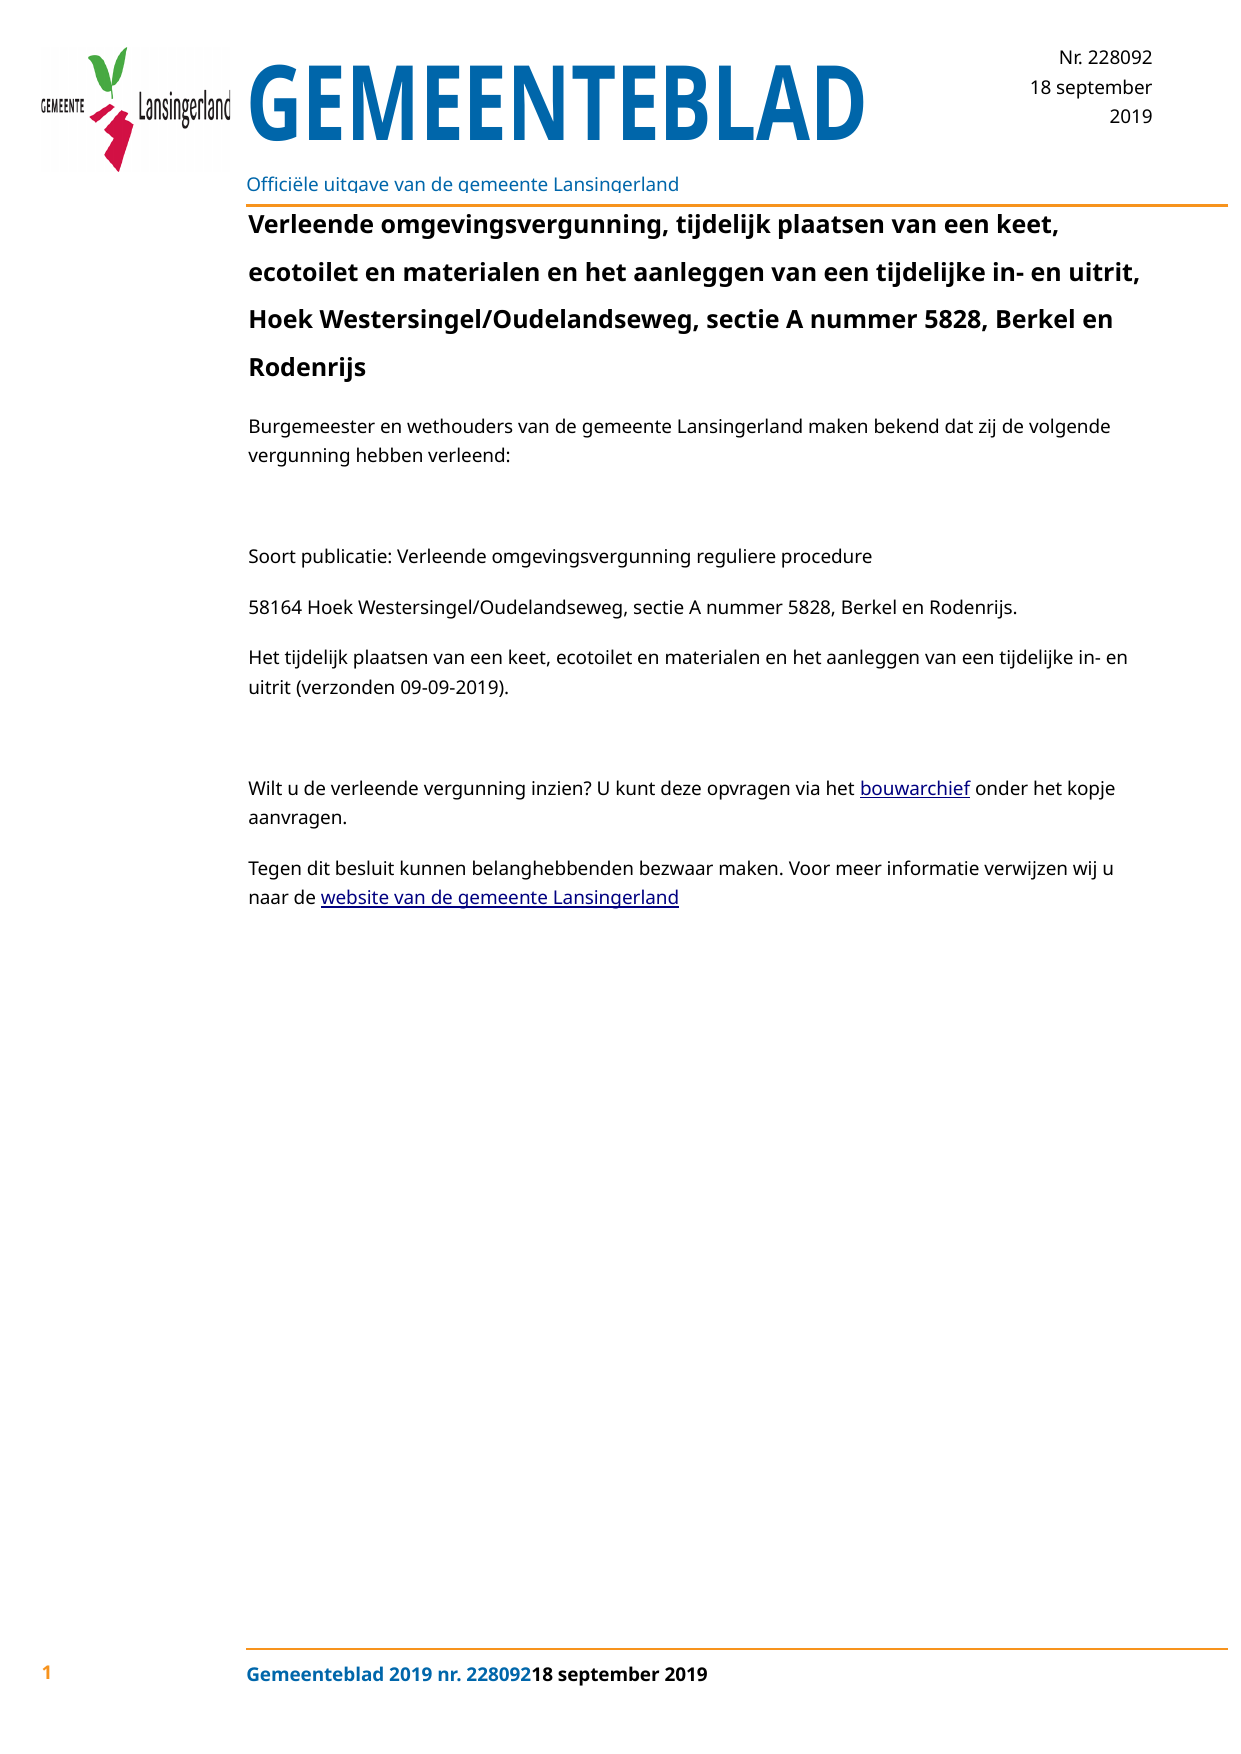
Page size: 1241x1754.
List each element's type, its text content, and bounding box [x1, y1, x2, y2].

text Verleende omgevingsvergunning, tijdelijk plaatsen van een keet, ecotoilet en materialen en het aanleggen van een tijdelijke in- en uitrit, Hoek Westersingel/Oudelandseweg, sectie A nummer 5828, Berkel en Rodenrijs [248, 207, 1152, 384]
text 58164 Hoek Westersingel/Oudelandseweg, sectie A nummer 5828, Berkel en Rodenrijs. [248, 594, 1152, 620]
text Soort publicatie: Verleende omgevingsvergunning reguliere procedure [248, 543, 1152, 569]
picture [41, 47, 231, 172]
text Burgemeester en wethouders van de gemeente Lansingerland maken bekend dat zij de volgende vergunning hebben verleend: [248, 413, 1152, 468]
text Tegen dit besluit kunnen belanghebbenden bezwaar maken. Voor meer informatie verwijzen wij u naar de website van de gemeente Lansingerland [248, 855, 1152, 910]
text Het tijdelijk plaatsen van een keet, ecotoilet en materialen en het aanleggen van een tijdelijke in- en uitrit (verzonden 09-09-2019). [248, 644, 1152, 700]
text Wilt u de verleende vergunning inzien? U kunt deze opvragen via het bouwarchief onder het kopje aanvragen. [248, 775, 1152, 830]
